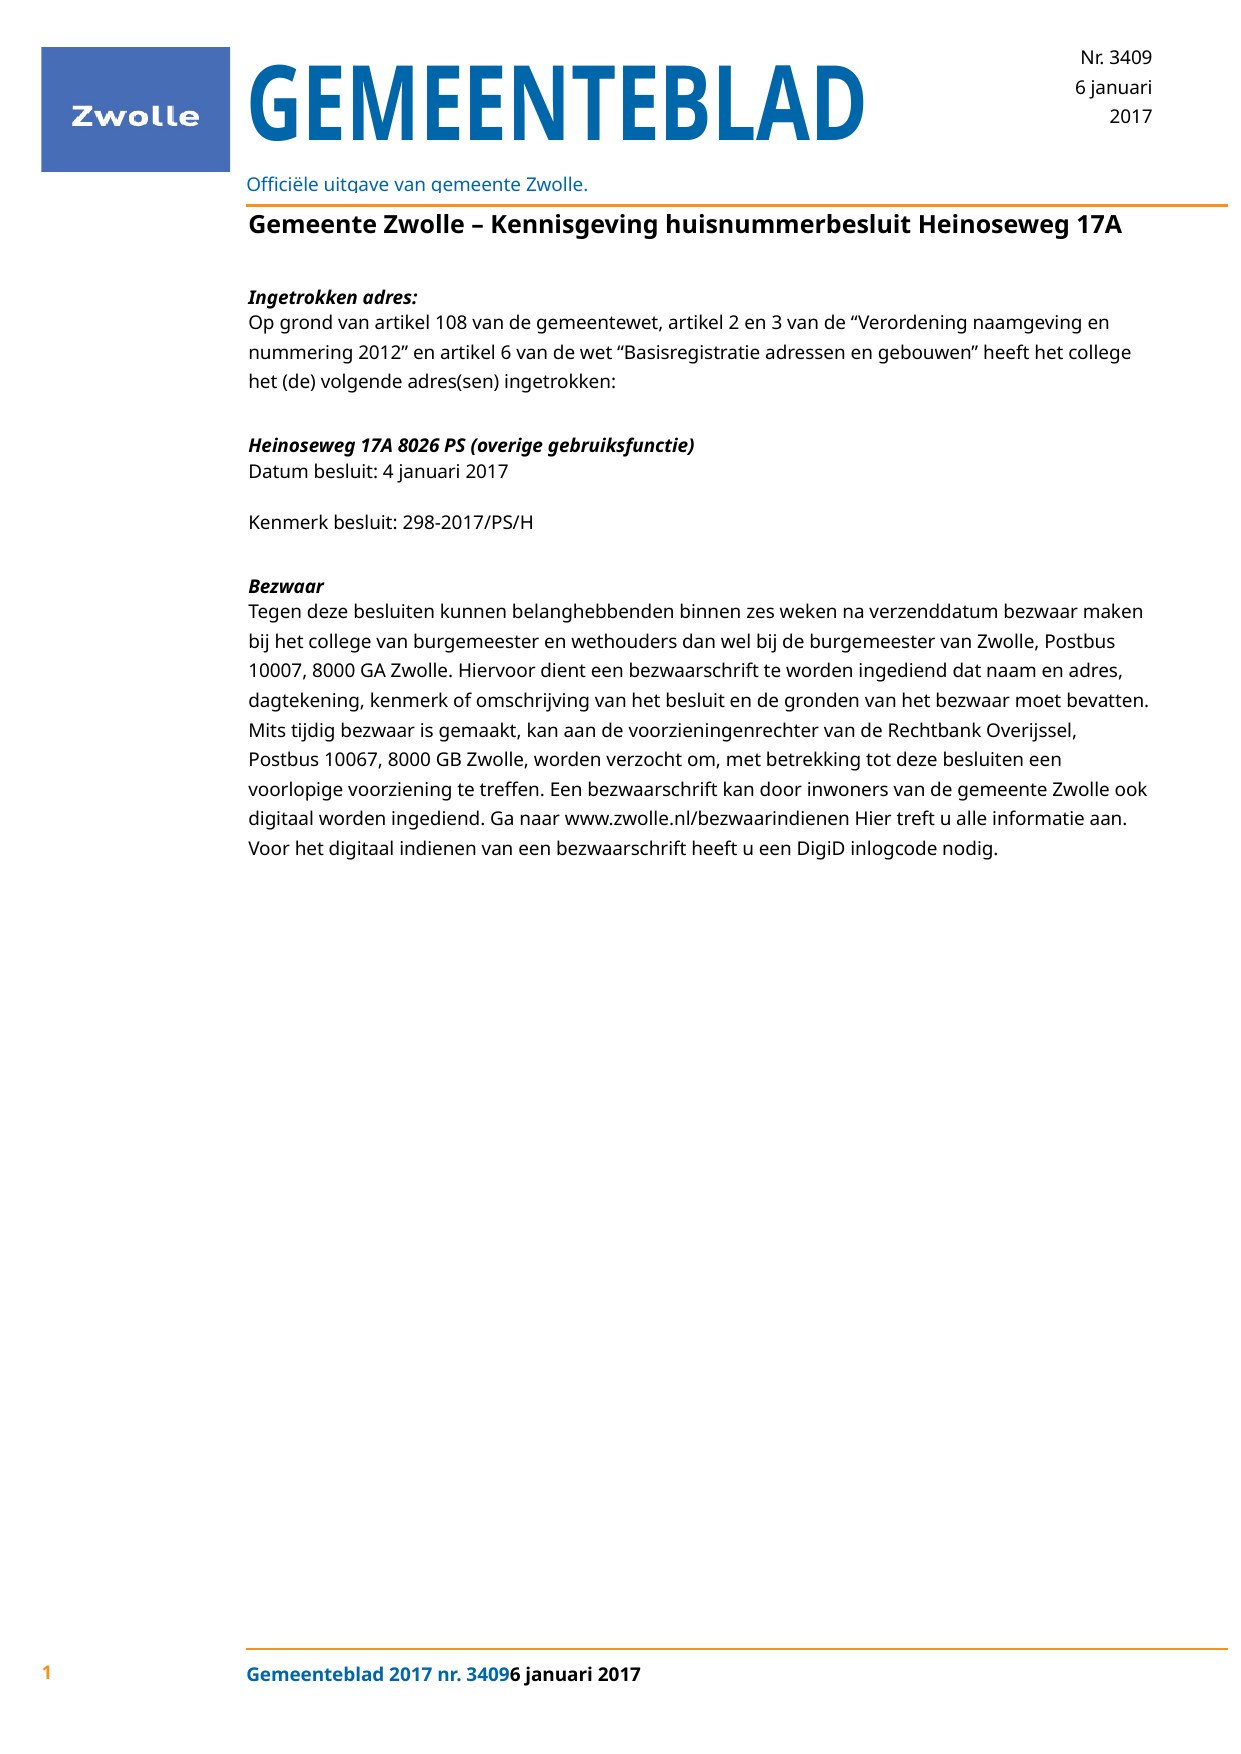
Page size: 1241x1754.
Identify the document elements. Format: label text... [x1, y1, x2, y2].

text Tegen deze besluiten kunnen belanghebbenden binnen zes weken na verzenddatum bezwaar maken bij het college van burgemeester en wethouders dan wel bij de burgemeester van Zwolle, Postbus 10007, 8000 GA Zwolle. Hiervoor dient een bezwaarschrift te worden ingediend dat naam en adres, dagtekening, kenmerk of omschrijving van het besluit en de gronden van het bezwaar moet bevatten. Mits tijdig bezwaar is gemaakt, kan aan de voorzieningenrechter van de Rechtbank Overijssel, Postbus 10067, 8000 GB Zwolle, worden verzocht om, met betrekking tot deze besluiten een voorlopige voorziening te treffen. Een bezwaarschrift kan door inwoners van de gemeente Zwolle ook digitaal worden ingediend. Ga naar www.zwolle.nl/bezwaarindienen Hier treft u alle informatie aan. Voor het digitaal indienen van een bezwaarschrift heeft u een DigiD inlogcode nodig. [248, 598, 1152, 861]
picture [41, 47, 231, 172]
text Datum besluit: 4 januari 2017 [248, 458, 1152, 484]
text Heinoseweg 17A 8026 PS (overige gebruiksfunctie) [248, 433, 1152, 458]
text Op grond van artikel 108 van de gemeentewet, artikel 2 en 3 van de “Verordening naamgeving en nummering 2012” en artikel 6 van de wet “Basisregistratie adressen en gebouwen” heeft het college het (de) volgende adres(sen) ingetrokken: [248, 309, 1152, 394]
text Ingetrokken adres: [248, 284, 1152, 309]
text Bezwaar [248, 573, 1152, 598]
text Kenmerk besluit: 298-2017/PS/H [248, 509, 1152, 534]
text Gemeente Zwolle – Kennisgeving huisnummerbesluit Heinoseweg 17A [248, 207, 1152, 241]
